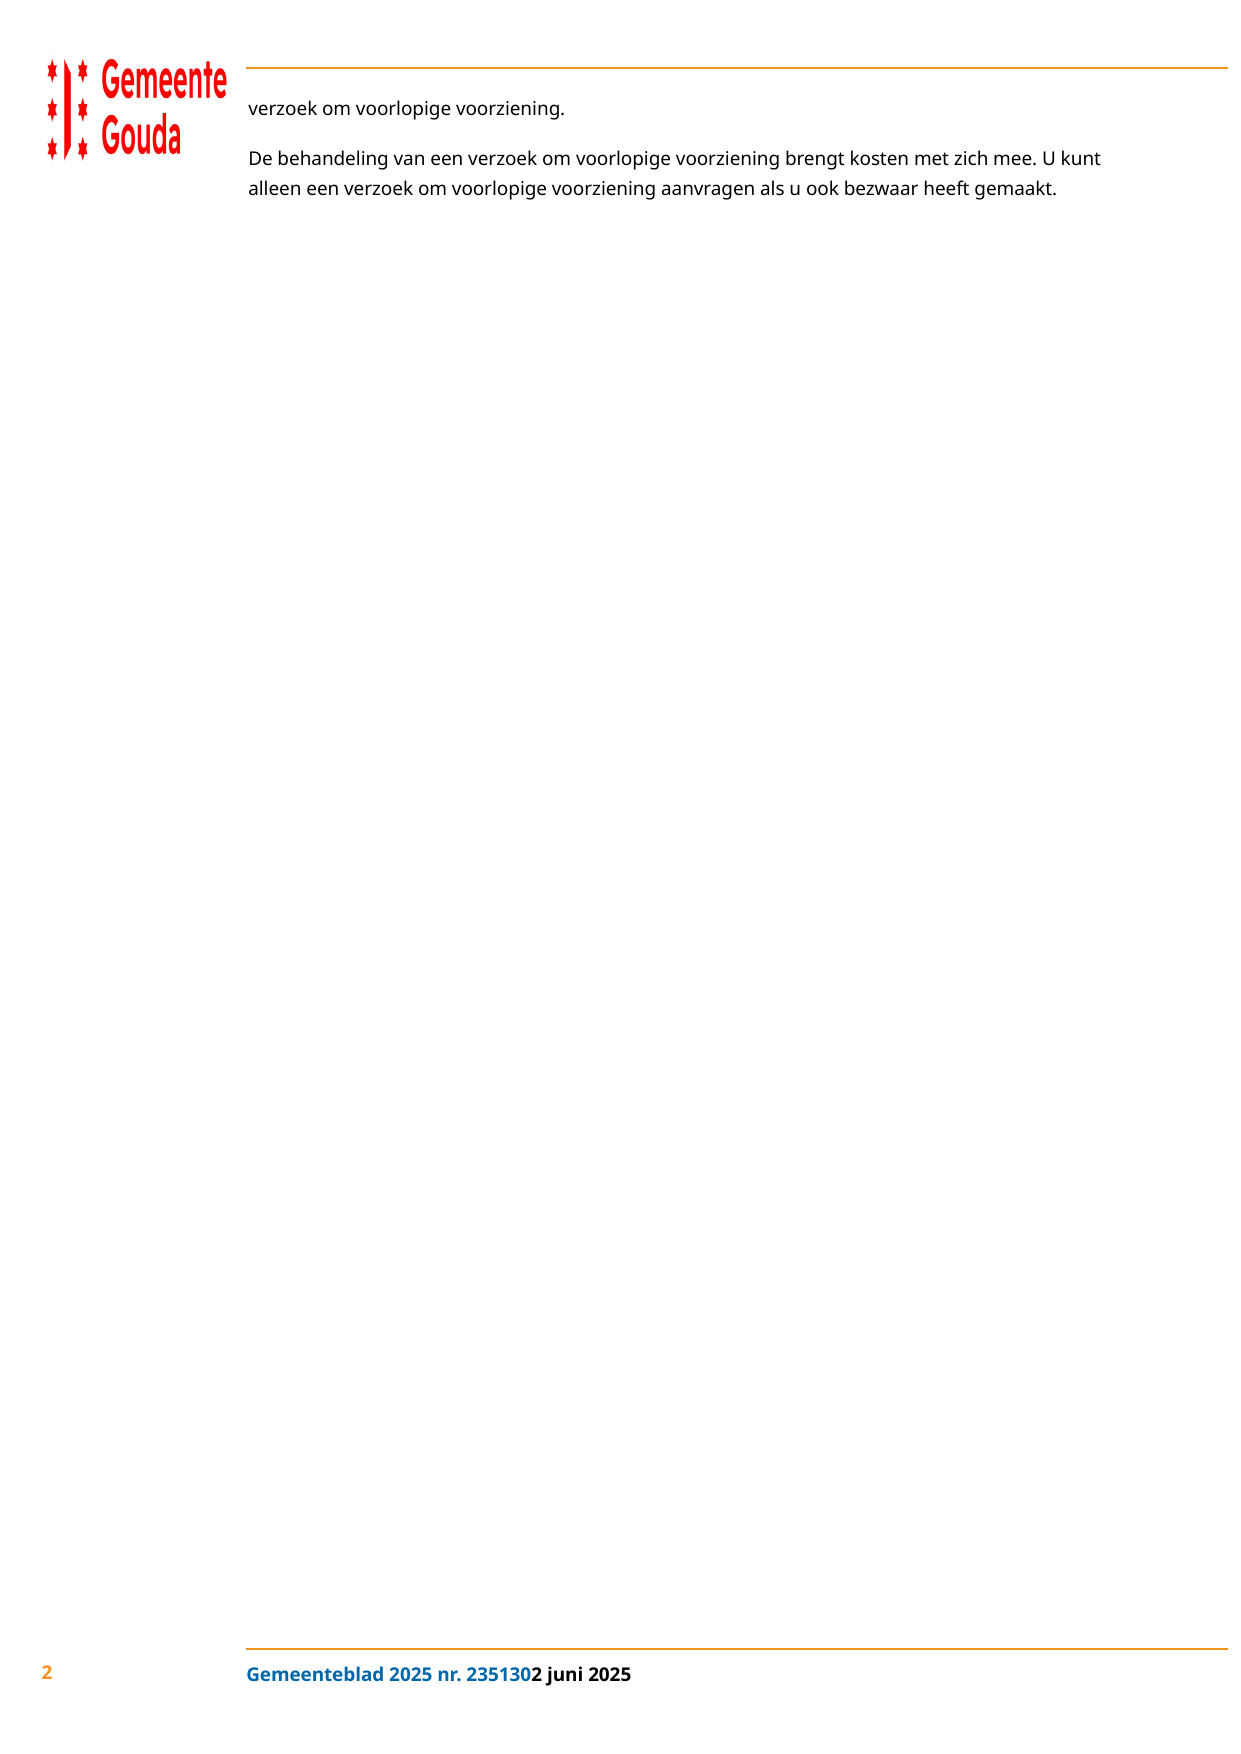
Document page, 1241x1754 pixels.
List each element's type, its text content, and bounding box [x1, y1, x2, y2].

text verzoek om voorlopige voorziening. [248, 95, 1152, 121]
picture [41, 47, 231, 172]
text De behandeling van een verzoek om voorlopige voorziening brengt kosten met zich mee. U kunt alleen een verzoek om voorlopige voorziening aanvragen als u ook bezwaar heeft gemaakt. [248, 145, 1152, 201]
